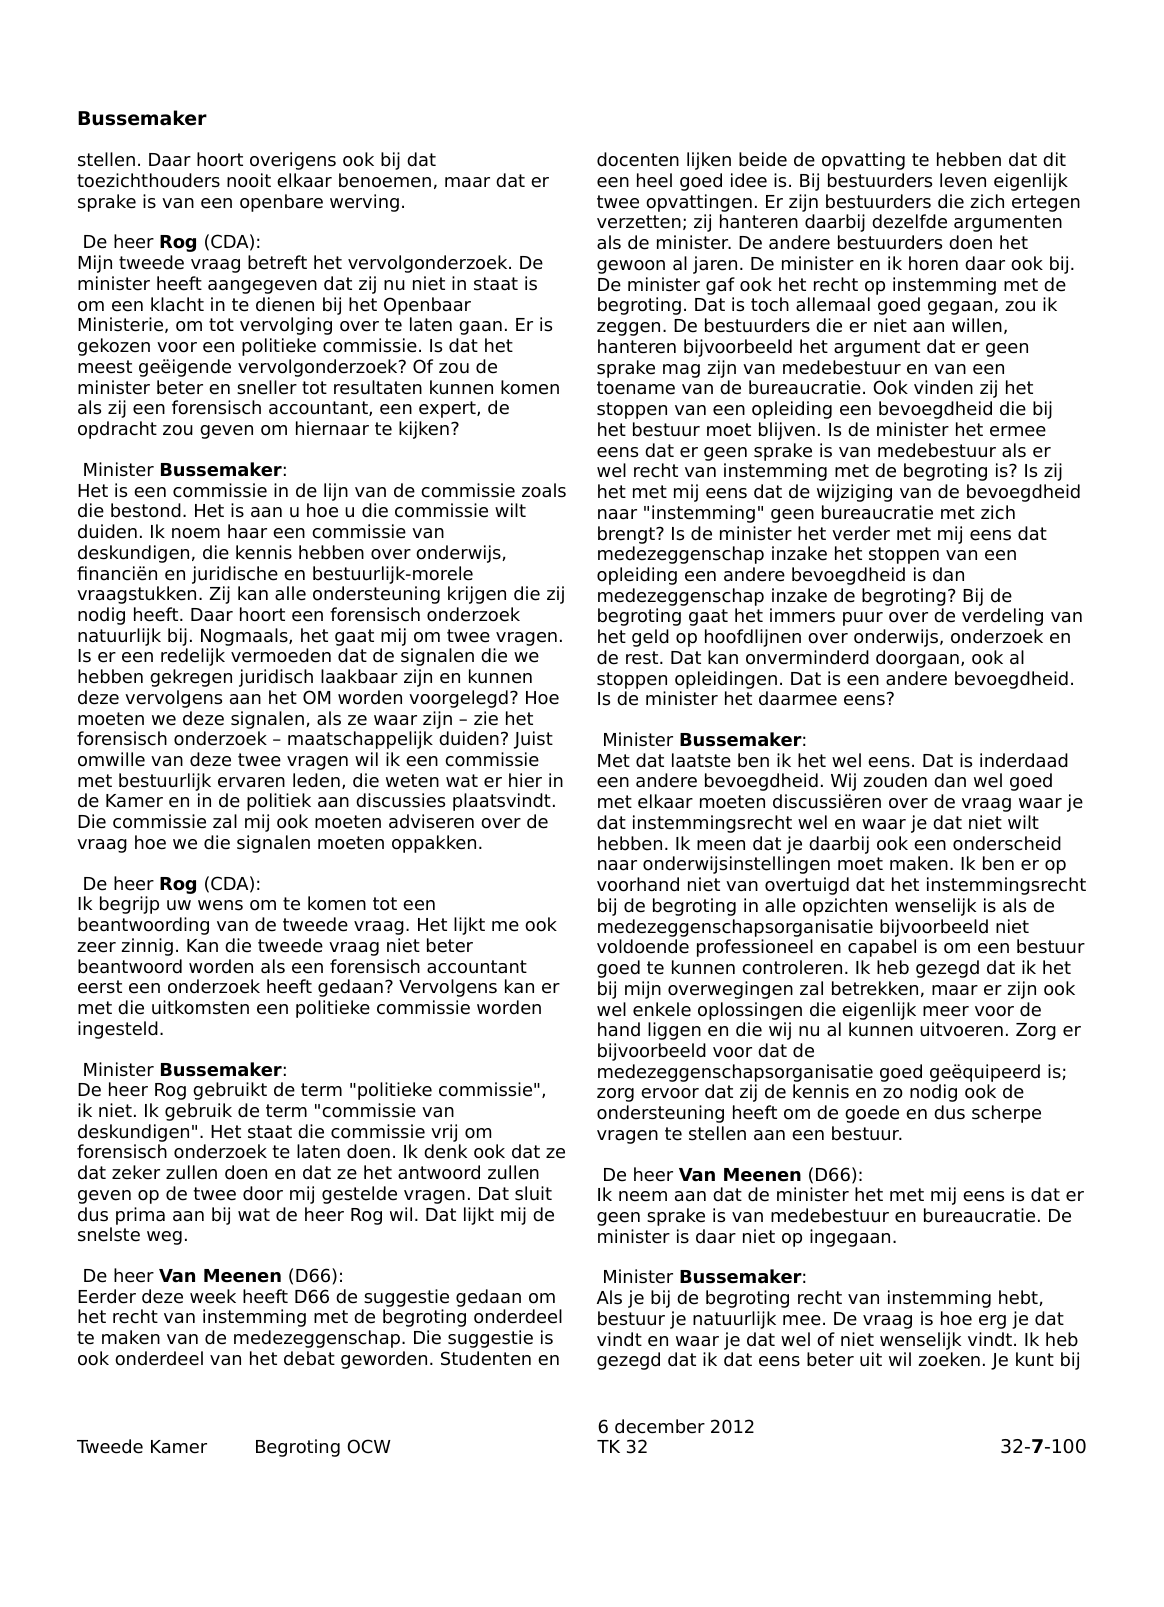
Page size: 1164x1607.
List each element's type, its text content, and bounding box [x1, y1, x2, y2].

text stellen. Daar hoort overigens ook bij dat toezichthouders nooit elkaar benoemen, maar dat er sprake is van een openbare werving. [77, 150, 567, 212]
text Als je bij de begroting recht van instemming hebt, bestuur je natuurlijk mee. De vraag is hoe erg je dat vindt en waar je dat wel of niet wenselijk vindt. Ik heb gezegd dat ik dat eens beter uit wil zoeken. Je kunt bij [596, 1288, 1087, 1371]
text Ik begrijp uw wens om te komen tot een beantwoording van de tweede vraag. Het lijkt me ook zeer zinnig. Kan die tweede vraag niet beter beantwoord worden als een forensisch accountant eerst een onderzoek heeft gedaan? Vervolgens kan er met die uitkomsten een politieke commissie worden ingesteld. [77, 894, 567, 1039]
text Minister Bussemaker: [596, 730, 1087, 751]
text docenten lijken beide de opvatting te hebben dat dit een heel goed idee is. Bij bestuurders leven eigenlijk twee opvattingen. Er zijn bestuurders die zich ertegen verzetten; zij hanteren daarbij dezelfde argumenten als de minister. De andere bestuurders doen het gewoon al jaren. De minister en ik horen daar ook bij. De minister gaf ook het recht op instemming met de begroting. Dat is toch allemaal goed gegaan, zou ik zeggen. De bestuurders die er niet aan willen, hanteren bijvoorbeeld het argument dat er geen sprake mag zijn van medebestuur en van een toename van de bureaucratie. Ook vinden zij het stoppen van een opleiding een bevoegdheid die bij het bestuur moet blijven. Is de minister het ermee eens dat er geen sprake is van medebestuur als er wel recht van instemming met de begroting is? Is zij het met mij eens dat de wijziging van de bevoegdheid naar "instemming" geen bureaucratie met zich brengt? Is de minister het verder met mij eens dat medezeggenschap inzake het stoppen van een opleiding een andere bevoegdheid is dan medezeggenschap inzake de begroting? Bij de begroting gaat het immers puur over de verdeling van het geld op hoofdlijnen over onderwijs, onderzoek en de rest. Dat kan onverminderd doorgaan, ook al stoppen opleidingen. Dat is een andere bevoegdheid. Is de minister het daarmee eens? [596, 150, 1087, 710]
text De heer Van Meenen (D66): [596, 1164, 1087, 1185]
text Mijn tweede vraag betreft het vervolgonderzoek. De minister heeft aangegeven dat zij nu niet in staat is om een klacht in te dienen bij het Openbaar Ministerie, om tot vervolging over te laten gaan. Er is gekozen voor een politieke commissie. Is dat het meest geëigende vervolgonderzoek? Of zou de minister beter en sneller tot resultaten kunnen komen als zij een forensisch accountant, een expert, de opdracht zou geven om hiernaar te kijken? [77, 253, 567, 440]
text Eerder deze week heeft D66 de suggestie gedaan om het recht van instemming met de begroting onderdeel te maken van de medezeggenschap. Die suggestie is ook onderdeel van het debat geworden. Studenten en [77, 1287, 567, 1369]
text Minister Bussemaker: [77, 460, 567, 480]
text Ik neem aan dat de minister het met mij eens is dat er geen sprake is van medebestuur en bureaucratie. De minister is daar niet op ingegaan. [596, 1185, 1087, 1247]
text Minister Bussemaker: [596, 1267, 1087, 1288]
text De heer Van Meenen (D66): [77, 1266, 567, 1287]
text Minister Bussemaker: [77, 1059, 567, 1080]
text De heer Rog gebruikt de term "politieke commissie", ik niet. Ik gebruik de term "commissie van deskundigen". Het staat die commissie vrij om forensisch onderzoek te laten doen. Ik denk ook dat ze dat zeker zullen doen en dat ze het antwoord zullen geven op de twee door mij gestelde vragen. Dat sluit dus prima aan bij wat de heer Rog wil. Dat lijkt mij de snelste weg. [77, 1080, 567, 1246]
text Met dat laatste ben ik het wel eens. Dat is inderdaad een andere bevoegdheid. Wij zouden dan wel goed met elkaar moeten discussiëren over de vraag waar je dat instemmingsrecht wel en waar je dat niet wilt hebben. Ik meen dat je daarbij ook een onderscheid naar onderwijsinstellingen moet maken. Ik ben er op voorhand niet van overtuigd dat het instemmingsrecht bij de begroting in alle opzichten wenselijk is als de medezeggenschapsorganisatie bijvoorbeeld niet voldoende professioneel en capabel is om een bestuur goed te kunnen controleren. Ik heb gezegd dat ik het bij mijn overwegingen zal betrekken, maar er zijn ook wel enkele oplossingen die eigenlijk meer voor de hand liggen en die wij nu al kunnen uitvoeren. Zorg er bijvoorbeeld voor dat de medezeggenschapsorganisatie goed geëquipeerd is; zorg ervoor dat zij de kennis en zo nodig ook de ondersteuning heeft om de goede en dus scherpe vragen te stellen aan een bestuur. [596, 751, 1087, 1144]
text De heer Rog (CDA): [77, 873, 567, 894]
text De heer Rog (CDA): [77, 232, 567, 253]
text Het is een commissie in de lijn van de commissie zoals die bestond. Het is aan u hoe u die commissie wilt duiden. Ik noem haar een commissie van deskundigen, die kennis hebben over onderwijs, financiën en juridische en bestuurlijk-morele vraagstukken. Zij kan alle ondersteuning krijgen die zij nodig heeft. Daar hoort een forensisch onderzoek natuurlijk bij. Nogmaals, het gaat mij om twee vragen. Is er een redelijk vermoeden dat de signalen die we hebben gekregen juridisch laakbaar zijn en kunnen deze vervolgens aan het OM worden voorgelegd? Hoe moeten we deze signalen, als ze waar zijn – zie het forensisch onderzoek – maatschappelijk duiden? Juist omwille van deze twee vragen wil ik een commissie met bestuurlijk ervaren leden, die weten wat er hier in de Kamer en in de politiek aan discussies plaatsvindt. Die commissie zal mij ook moeten adviseren over de vraag hoe we die signalen moeten oppakken. [77, 480, 567, 853]
